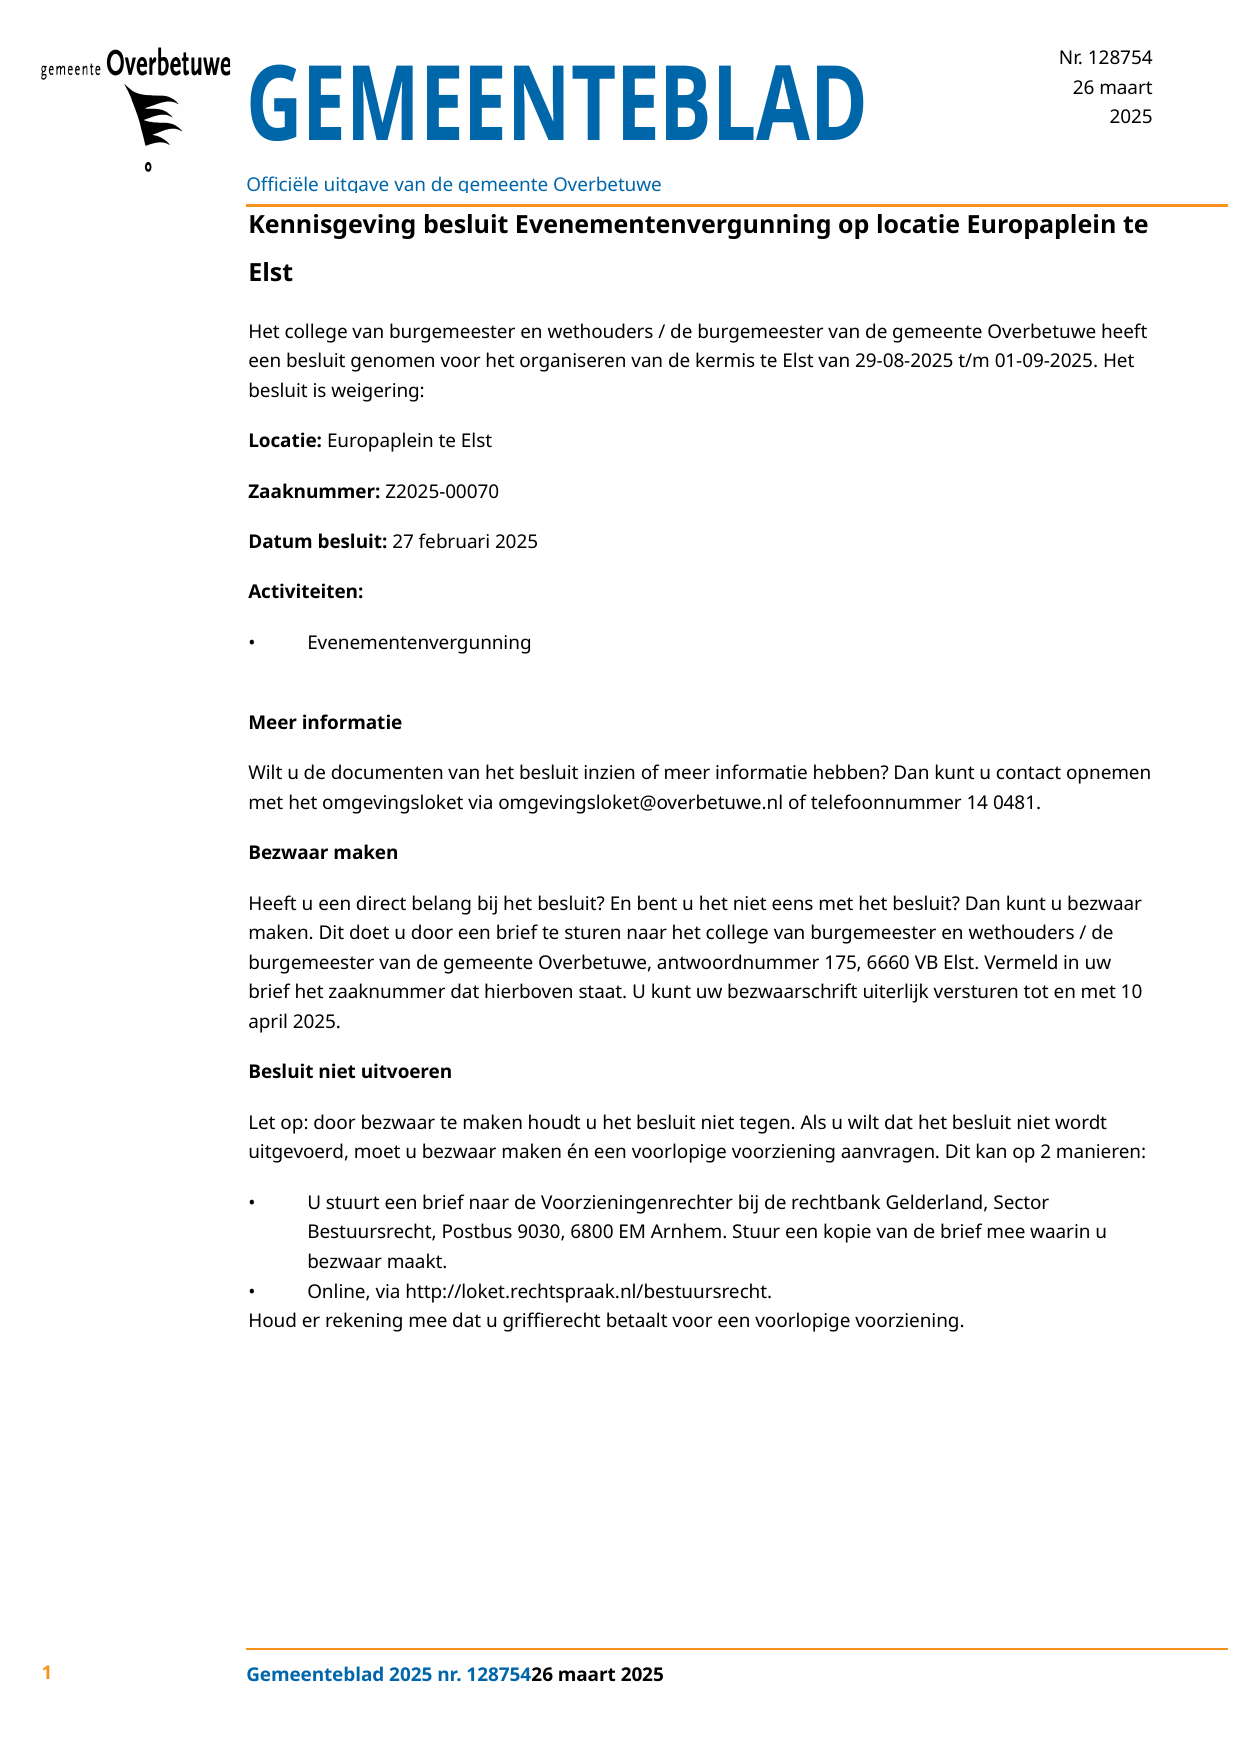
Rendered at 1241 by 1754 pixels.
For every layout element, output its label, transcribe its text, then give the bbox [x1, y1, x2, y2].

picture [41, 47, 231, 172]
text Het college van burgemeester en wethouders / de burgemeester van de gemeente Overbetuwe heeft een besluit genomen voor het organiseren van de kermis te Elst van 29-08-2025 t/m 01-09-2025. Het besluit is weigering: [248, 318, 1152, 403]
text Meer informatie [248, 709, 1152, 735]
text Kennisgeving besluit Evenementenvergunning op locatie Europaplein te Elst [248, 207, 1152, 288]
text Datum besluit: 27 februari 2025 [248, 528, 1152, 554]
text Heeft u een direct belang bij het besluit? En bent u het niet eens met het besluit? Dan kunt u bezwaar maken. Dit doet u door een brief te sturen naar het college van burgemeester en wethouders / de burgemeester van de gemeente Overbetuwe, antwoordnummer 175, 6660 VB Elst. Vermeld in uw brief het zaaknummer dat hierboven staat. U kunt uw bezwaarschrift uiterlijk versturen tot en met 10 april 2025. [248, 890, 1152, 1034]
text Zaaknummer: Z2025-00070 [248, 478, 1152, 504]
text Bezwaar maken [248, 839, 1152, 865]
text Let op: door bezwaar te maken houdt u het besluit niet tegen. Als u wilt dat het besluit niet wordt uitgevoerd, moet u bezwaar maken én een voorlopige voorziening aanvragen. Dit kan op 2 manieren: [248, 1109, 1152, 1164]
text Activiteiten: [248, 579, 1152, 604]
text Wilt u de documenten van het besluit inzien of meer informatie hebben? Dan kunt u contact opnemen met het omgevingsloket via omgevingsloket@overbetuwe.nl of telefoonnummer 14 0481. [248, 759, 1152, 815]
list U stuurt een brief naar de Voorzieningenrechter bij de rechtbank Gelderland, Sector Bestuursrecht, Postbus 9030, 6800 EM Arnhem. Stuur een kopie van de brief mee waarin u bezwaar maakt. [248, 1189, 1152, 1274]
text Besluit niet uitvoeren [248, 1059, 1152, 1084]
text Locatie: Europaplein te Elst [248, 427, 1152, 453]
text Houd er rekening mee dat u griffierecht betaalt voor een voorlopige voorziening. [248, 1307, 1152, 1333]
list Online, via http://loket.rechtspraak.nl/bestuursrecht. [248, 1278, 1152, 1304]
list Evenementenvergunning [248, 629, 1152, 655]
